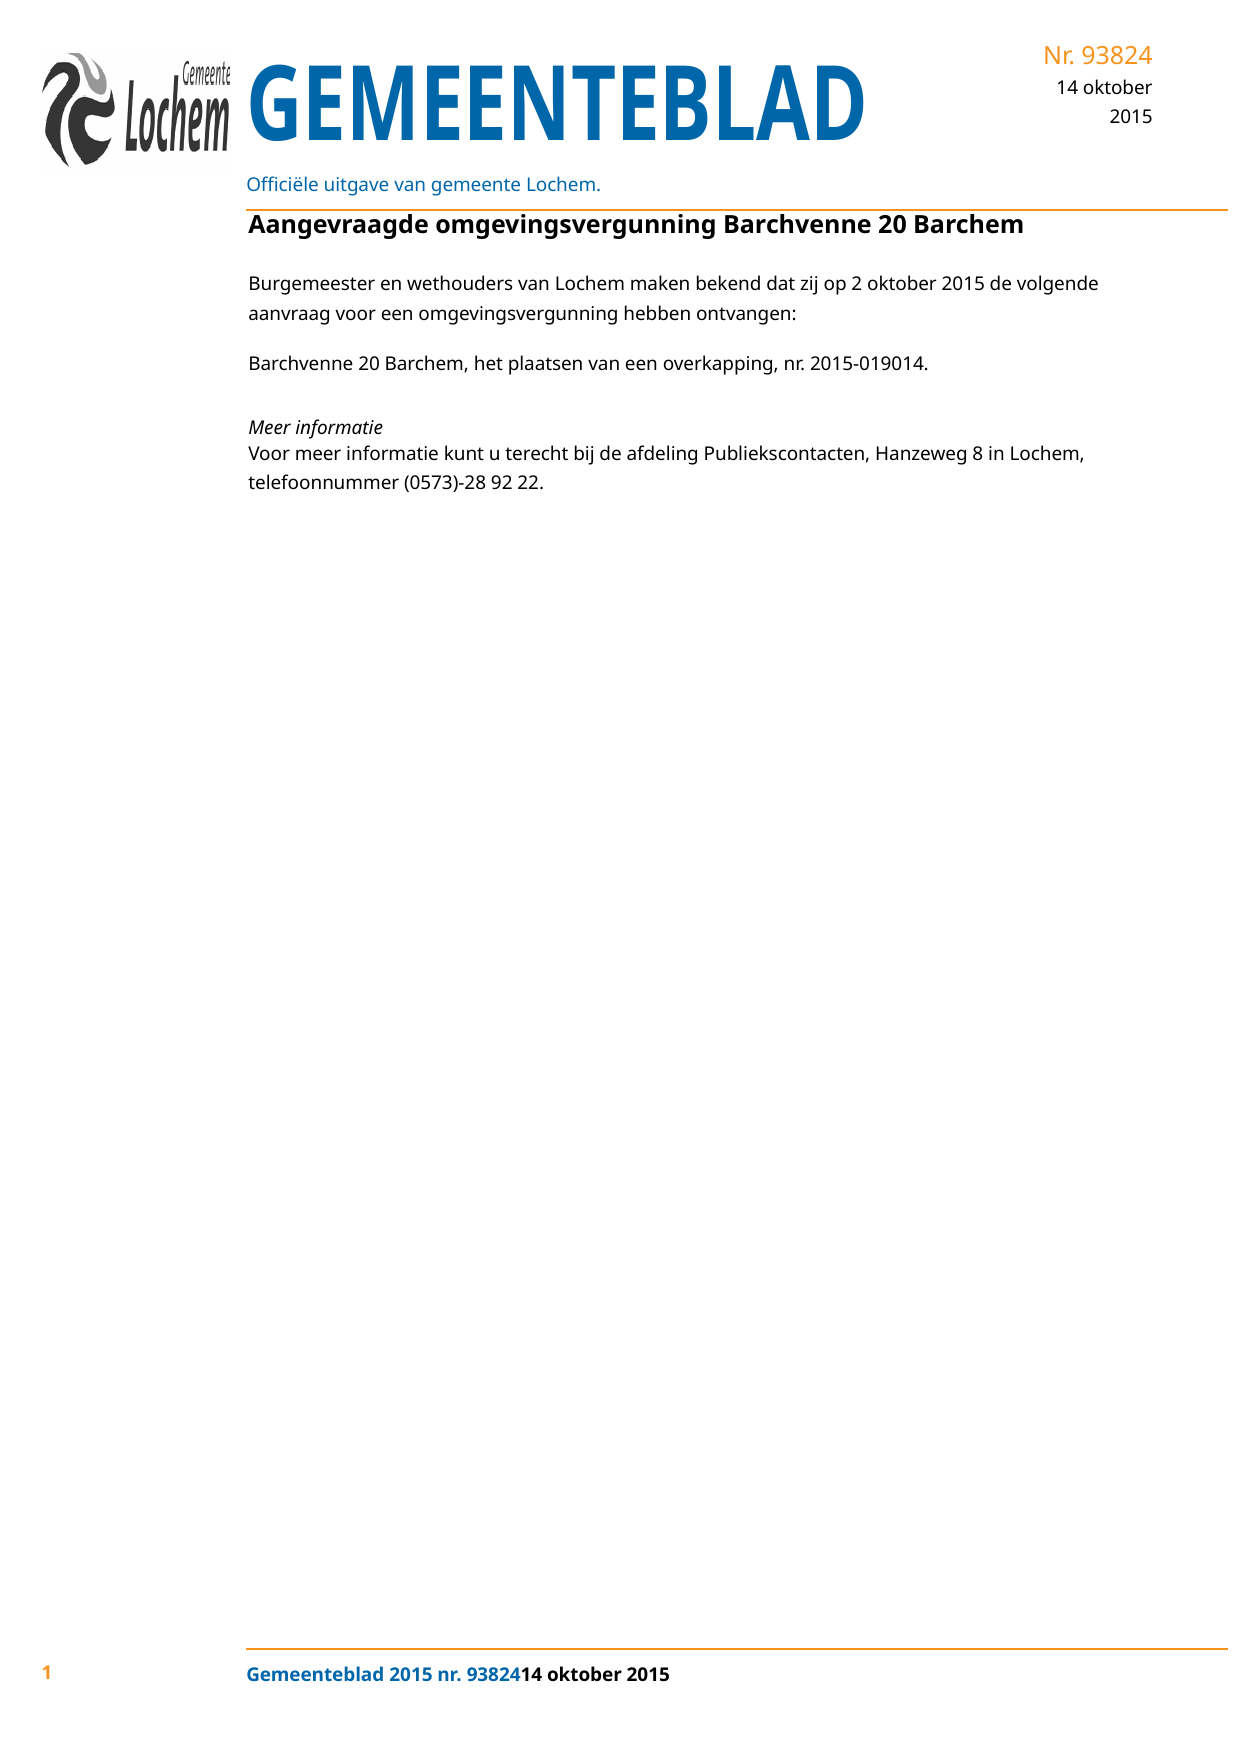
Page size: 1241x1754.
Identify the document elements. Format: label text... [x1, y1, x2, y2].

text Aangevraagde omgevingsvergunning Barchvenne 20 Barchem [248, 211, 1152, 241]
text Burgemeester en wethouders van Lochem maken bekend dat zij op 2 oktober 2015 de volgende aanvraag voor een omgevingsvergunning hebben ontvangen: [248, 270, 1152, 326]
text Voor meer informatie kunt u terecht bij de afdeling Publiekscontacten, Hanzeweg 8 in Lochem, telefoonnummer (0573)-28 92 22. [248, 440, 1152, 495]
text Meer informatie [248, 414, 1152, 440]
text Barchvenne 20 Barchem, het plaatsen van een overkapping, nr. 2015-019014. [248, 350, 1152, 376]
picture [41, 47, 231, 172]
